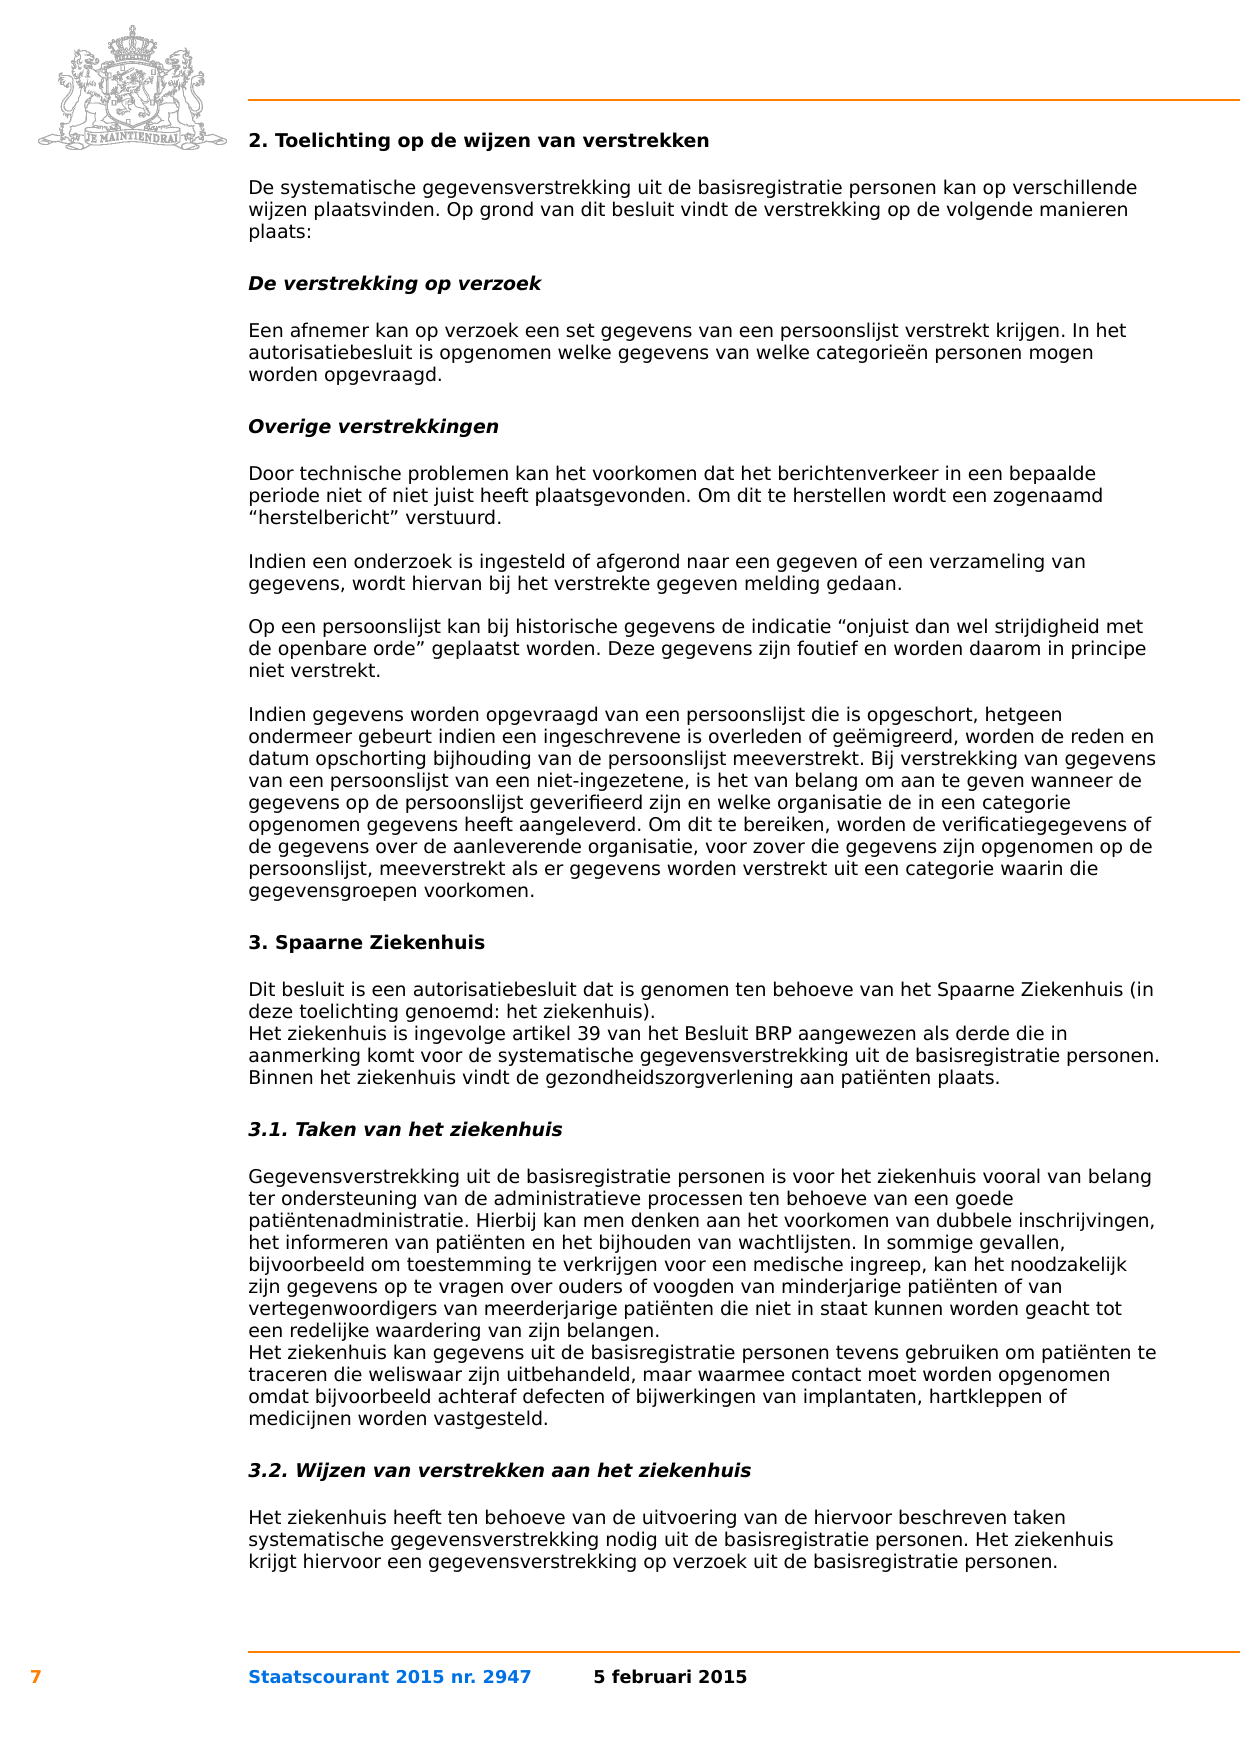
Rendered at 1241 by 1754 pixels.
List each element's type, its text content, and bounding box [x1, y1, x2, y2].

text De systematische gegevensverstrekking uit de basisregistratie personen kan op verschillende wijzen plaatsvinden. Op grond van dit besluit vindt de verstrekking op de volgende manieren plaats: [248, 177, 1163, 243]
text Dit besluit is een autorisatiebesluit dat is genomen ten behoeve van het Spaarne Ziekenhuis (in deze toelichting genoemd: het ziekenhuis). [248, 979, 1163, 1023]
text Het ziekenhuis heeft ten behoeve van de uitvoering van de hiervoor beschreven taken systematische gegevensverstrekking nodig uit de basisregistratie personen. Het ziekenhuis krijgt hiervoor een gegevensverstrekking op verzoek uit de basisregistratie personen. [248, 1507, 1163, 1572]
subtitle 2. Toelichting op de wijzen van verstrekken [248, 130, 1163, 152]
subtitle De verstrekking op verzoek [248, 273, 1163, 295]
text Een afnemer kan op verzoek een set gegevens van een persoonslijst verstrekt krijgen. In het autorisatiebesluit is opgenomen welke gegevens van welke categorieën personen mogen worden opgevraagd. [248, 320, 1163, 386]
text Op een persoonslijst kan bij historische gegevens de indicatie “onjuist dan wel strijdigheid met de openbare orde” geplaatst worden. Deze gegevens zijn foutief en worden daarom in principe niet verstrekt. [248, 616, 1163, 682]
picture [38, 25, 227, 150]
subtitle Overige verstrekkingen [248, 416, 1163, 438]
text Door technische problemen kan het voorkomen dat het berichtenverkeer in een bepaalde periode niet of niet juist heeft plaatsgevonden. Om dit te herstellen wordt een zogenaamd “herstelbericht” verstuurd. [248, 463, 1163, 529]
text Indien een onderzoek is ingesteld of afgerond naar een gegeven of een verzameling van gegevens, wordt hiervan bij het verstrekte gegeven melding gedaan. [248, 551, 1163, 594]
subtitle 3.2. Wijzen van verstrekken aan het ziekenhuis [248, 1459, 1163, 1482]
subtitle 3.1. Taken van het ziekenhuis [248, 1119, 1163, 1141]
text Het ziekenhuis is ingevolge artikel 39 van het Besluit BRP aangewezen als derde die in aanmerking komt voor de systematische gegevensverstrekking uit de basisregistratie personen. Binnen het ziekenhuis vindt de gezondheidszorgverlening aan patiënten plaats. [248, 1023, 1163, 1089]
text Indien gegevens worden opgevraagd van een persoonslijst die is opgeschort, hetgeen ondermeer gebeurt indien een ingeschrevene is overleden of geëmigreerd, worden de reden en datum opschorting bijhouding van de persoonslijst meeverstrekt. Bij verstrekking van gegevens van een persoonslijst van een niet-ingezetene, is het van belang om aan te geven wanneer de gegevens op de persoonslijst geverifieerd zijn en welke organisatie de in een categorie opgenomen gegevens heeft aangeleverd. Om dit te bereiken, worden de verificatiegegevens of de gegevens over de aanleverende organisatie, voor zover die gegevens zijn opgenomen op de persoonslijst, meeverstrekt als er gegevens worden verstrekt uit een categorie waarin die gegevensgroepen voorkomen. [248, 704, 1163, 902]
text Het ziekenhuis kan gegevens uit de basisregistratie personen tevens gebruiken om patiënten te traceren die weliswaar zijn uitbehandeld, maar waarmee contact moet worden opgenomen omdat bijvoorbeeld achteraf defecten of bijwerkingen van implantaten, hartkleppen of medicijnen worden vastgesteld. [248, 1342, 1163, 1429]
subtitle 3. Spaarne Ziekenhuis [248, 932, 1163, 954]
text Gegevensverstrekking uit de basisregistratie personen is voor het ziekenhuis vooral van belang ter ondersteuning van de administratieve processen ten behoeve van een goede patiëntenadministratie. Hierbij kan men denken aan het voorkomen van dubbele inschrijvingen, het informeren van patiënten en het bijhouden van wachtlijsten. In sommige gevallen, bijvoorbeeld om toestemming te verkrijgen voor een medische ingreep, kan het noodzakelijk zijn gegevens op te vragen over ouders of voogden van minderjarige patiënten of van vertegenwoordigers van meerderjarige patiënten die niet in staat kunnen worden geacht tot een redelijke waardering van zijn belangen. [248, 1166, 1163, 1342]
